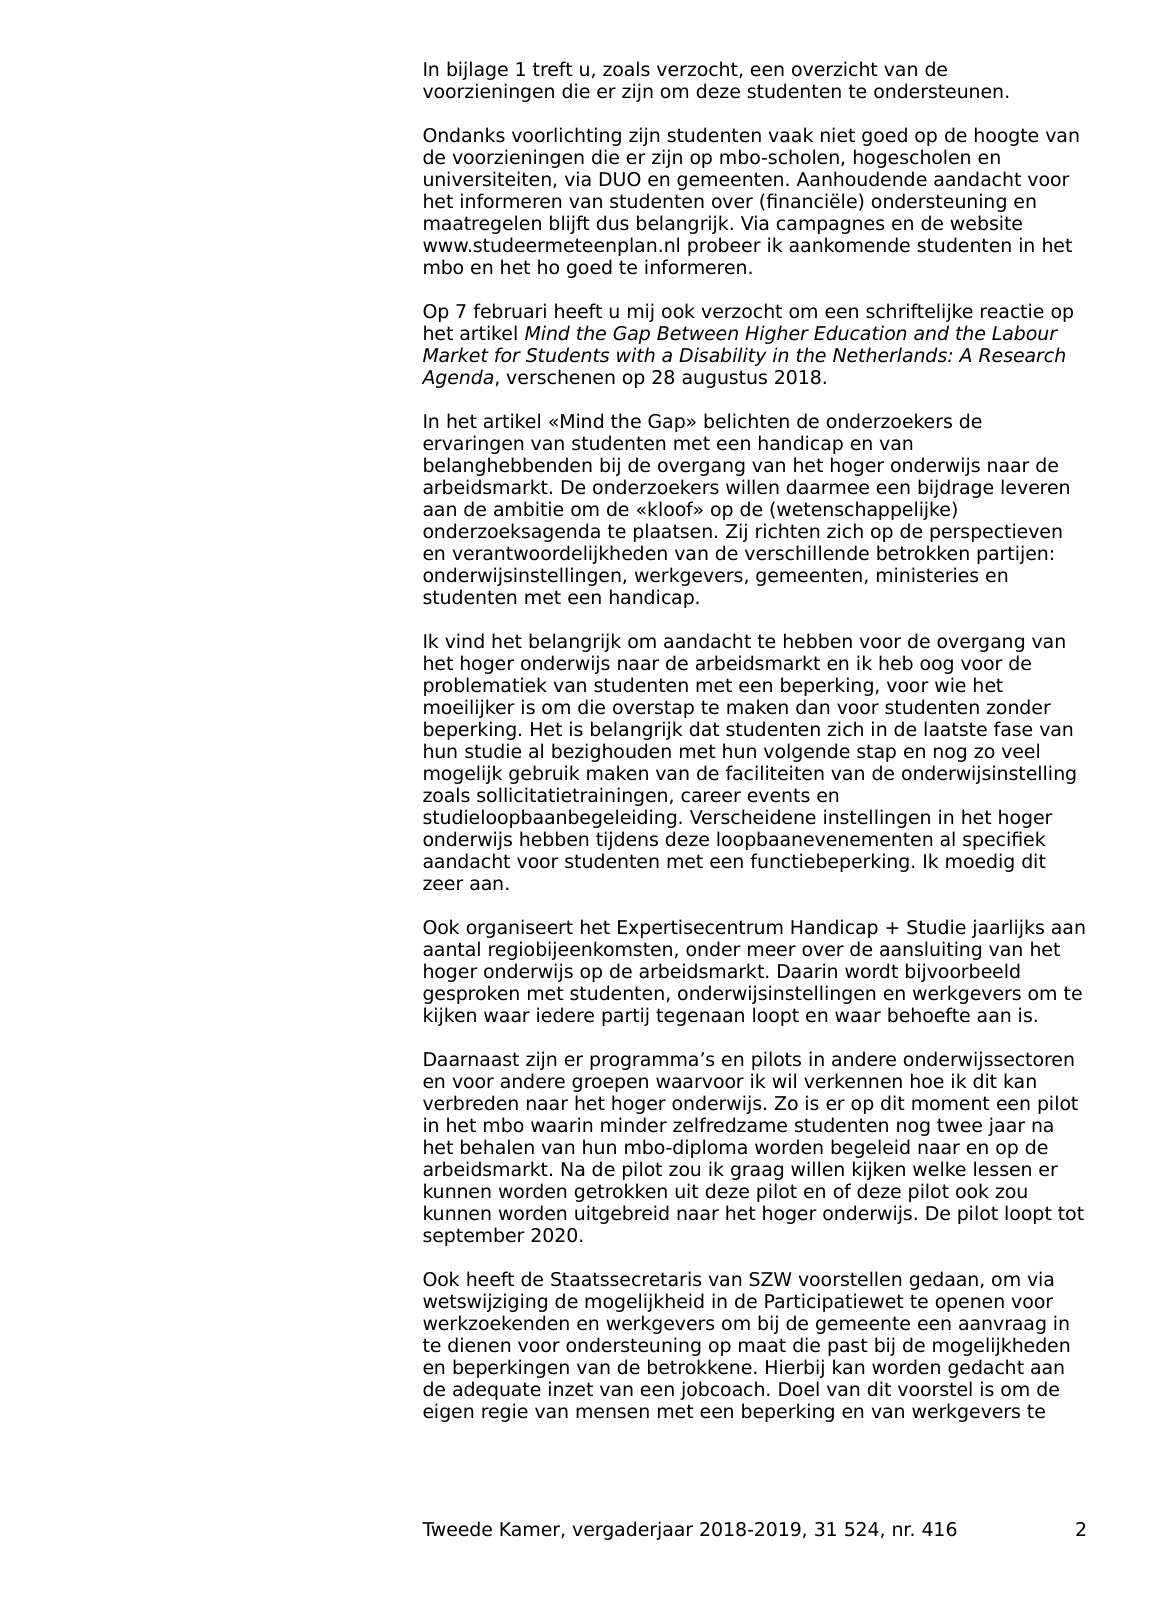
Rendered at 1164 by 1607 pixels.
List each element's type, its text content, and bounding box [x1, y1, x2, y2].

text Ik vind het belangrijk om aandacht te hebben voor de overgang van het hoger onderwijs naar de arbeidsmarkt en ik heb oog voor de problematiek van studenten met een beperking, voor wie het moeilijker is om die overstap te maken dan voor studenten zonder beperking. Het is belangrijk dat studenten zich in de laatste fase van hun studie al bezighouden met hun volgende stap en nog zo veel mogelijk gebruik maken van de faciliteiten van de onderwijsinstelling zoals sollicitatietrainingen, career events en studieloopbaanbegeleiding. Verscheidene instellingen in het hoger onderwijs hebben tijdens deze loopbaanevenementen al specifiek aandacht voor studenten met een functiebeperking. Ik moedig dit zeer aan. [422, 631, 1087, 895]
text In bijlage 1 treft u, zoals verzocht, een overzicht van de voorzieningen die er zijn om deze studenten te ondersteunen. [422, 59, 1087, 103]
text Ook heeft de Staatssecretaris van SZW voorstellen gedaan, om via wetswijziging de mogelijkheid in de Participatiewet te openen voor werkzoekenden en werkgevers om bij de gemeente een aanvraag in te dienen voor ondersteuning op maat die past bij de mogelijkheden en beperkingen van de betrokkene. Hierbij kan worden gedacht aan de adequate inzet van een jobcoach. Doel van dit voorstel is om de eigen regie van mensen met een beperking en van werkgevers te [422, 1269, 1087, 1423]
text Ook organiseert het Expertisecentrum Handicap + Studie jaarlijks aan aantal regiobijeenkomsten, onder meer over de aansluiting van het hoger onderwijs op de arbeidsmarkt. Daarin wordt bijvoorbeeld gesproken met studenten, onderwijsinstellingen en werkgevers om te kijken waar iedere partij tegenaan loopt en waar behoefte aan is. [422, 917, 1087, 1027]
text Op 7 februari heeft u mij ook verzocht om een schriftelijke reactie op het artikel Mind the Gap Between Higher Education and the Labour Market for Students with a Disability in the Netherlands: A Research Agenda, verschenen op 28 augustus 2018. [422, 301, 1087, 389]
text Ondanks voorlichting zijn studenten vaak niet goed op de hoogte van de voorzieningen die er zijn op mbo-scholen, hogescholen en universiteiten, via DUO en gemeenten. Aanhoudende aandacht voor het informeren van studenten over (financiële) ondersteuning en maatregelen blijft dus belangrijk. Via campagnes en de website www.studeermeteenplan.nl probeer ik aankomende studenten in het mbo en het ho goed te informeren. [422, 125, 1087, 279]
text Daarnaast zijn er programma’s en pilots in andere onderwijssectoren en voor andere groepen waarvoor ik wil verkennen hoe ik dit kan verbreden naar het hoger onderwijs. Zo is er op dit moment een pilot in het mbo waarin minder zelfredzame studenten nog twee jaar na het behalen van hun mbo-diploma worden begeleid naar en op de arbeidsmarkt. Na de pilot zou ik graag willen kijken welke lessen er kunnen worden getrokken uit deze pilot en of deze pilot ook zou kunnen worden uitgebreid naar het hoger onderwijs. De pilot loopt tot september 2020. [422, 1049, 1087, 1247]
text In het artikel «Mind the Gap» belichten de onderzoekers de ervaringen van studenten met een handicap en van belanghebbenden bij de overgang van het hoger onderwijs naar de arbeidsmarkt. De onderzoekers willen daarmee een bijdrage leveren aan de ambitie om de «kloof» op de (wetenschappelijke) onderzoeksagenda te plaatsen. Zij richten zich op de perspectieven en verantwoordelijkheden van de verschillende betrokken partijen: onderwijsinstellingen, werkgevers, gemeenten, ministeries en studenten met een handicap. [422, 411, 1087, 609]
